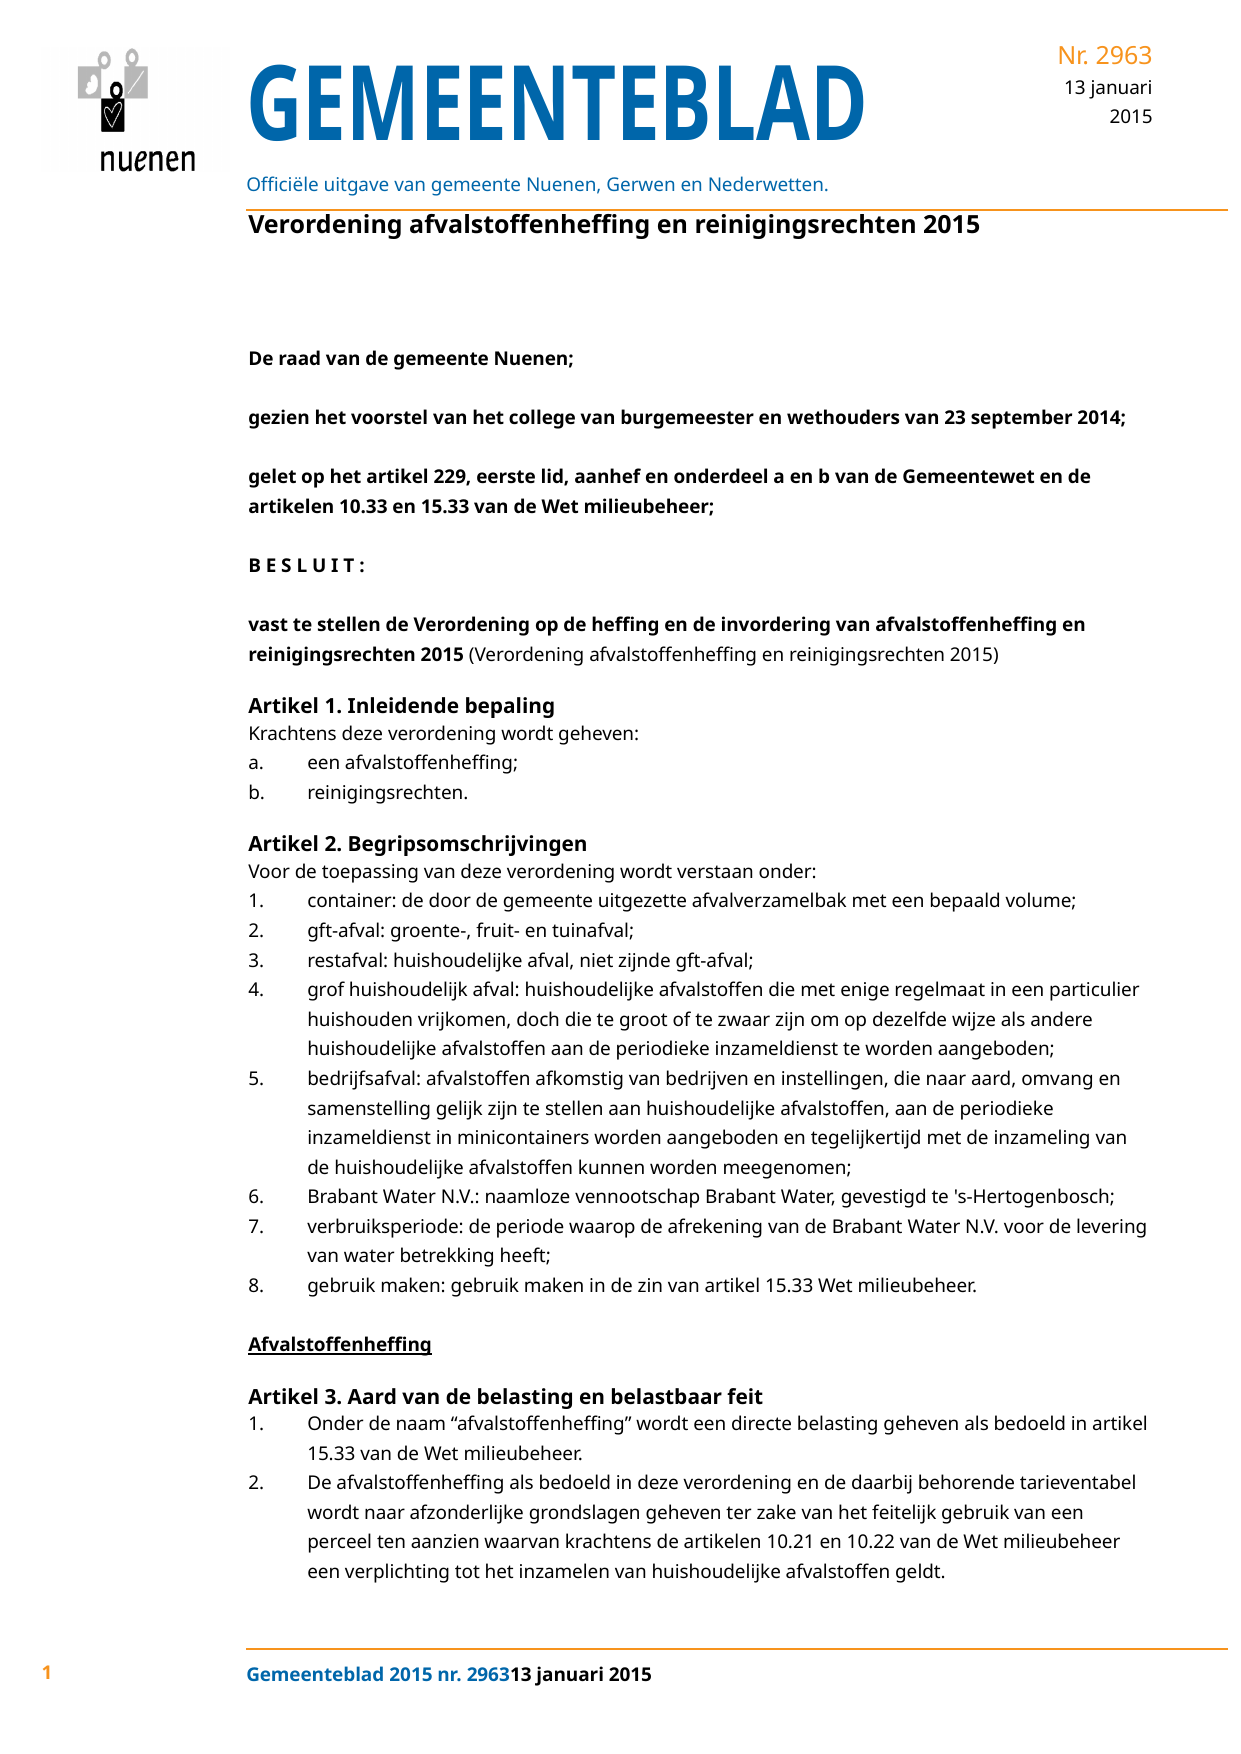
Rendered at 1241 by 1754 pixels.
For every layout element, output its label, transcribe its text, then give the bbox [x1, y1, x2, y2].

text Artikel 1. Inleidende bepaling [248, 692, 1152, 720]
text De raad van de gemeente Nuenen; [248, 345, 1152, 371]
list grof huishoudelijk afval: huishoudelijke afvalstoffen die met enige regelmaat in een particulier huishouden vrijkomen, doch die te groot of te zwaar zijn om op dezelfde wijze als andere huishoudelijke afvalstoffen aan de periodieke inzameldienst te worden aangeboden; [248, 976, 1152, 1061]
list verbruiksperiode: de periode waarop de afrekening van de Brabant Water N.V. voor de levering van water betrekking heeft; [248, 1213, 1152, 1268]
text Artikel 2. Begripsomschrijvingen [248, 829, 1152, 858]
list container: de door de gemeente uitgezette afvalverzamelbak met een bepaald volume; [248, 888, 1152, 913]
text vast te stellen de Verordening op de heffing en de invordering van afvalstoffenheffing en reinigingsrechten 2015 (Verordening afvalstoffenheffing en reinigingsrechten 2015) [248, 612, 1152, 667]
text Voor de toepassing van deze verordening wordt verstaan onder: [248, 858, 1152, 884]
list bedrijfsafval: afvalstoffen afkomstig van bedrijven en instellingen, die naar aard, omvang en samenstelling gelijk zijn te stellen aan huishoudelijke afvalstoffen, aan de periodieke inzameldienst in minicontainers worden aangeboden en tegelijkertijd met de inzameling van de huishoudelijke afvalstoffen kunnen worden meegenomen; [248, 1065, 1152, 1179]
picture [41, 47, 231, 172]
list een afvalstoffenheffing; [248, 749, 1152, 775]
text gelet op het artikel 229, eerste lid, aanhef en onderdeel a en b van de Gemeentewet en de artikelen 10.33 en 15.33 van de Wet milieubeheer; [248, 464, 1152, 519]
list De afvalstoffenheffing als bedoeld in deze verordening en de daarbij behorende tarieventabel wordt naar afzonderlijke grondslagen geheven ter zake van het feitelijk gebruik van een perceel ten aanzien waarvan krachtens de artikelen 10.21 en 10.22 van de Wet milieubeheer een verplichting tot het inzamelen van huishoudelijke afvalstoffen geldt. [248, 1469, 1152, 1584]
list reinigingsrechten. [248, 779, 1152, 805]
text Artikel 3. Aard van de belasting en belastbaar feit [248, 1382, 1152, 1410]
text Krachtens deze verordening wordt geheven: [248, 720, 1152, 746]
text B E S L U I T : [248, 552, 1152, 578]
list Onder de naam “afvalstoffenheffing” wordt een directe belasting geheven als bedoeld in artikel 15.33 van de Wet milieubeheer. [248, 1410, 1152, 1466]
list restafval: huishoudelijke afval, niet zijnde gft-afval; [248, 947, 1152, 972]
text Verordening afvalstoffenheffing en reinigingsrechten 2015 [248, 211, 1152, 241]
text gezien het voorstel van het college van burgemeester en wethouders van 23 september 2014; [248, 404, 1152, 430]
text Afvalstoffenheffing [248, 1331, 1152, 1357]
list Brabant Water N.V.: naamloze vennootschap Brabant Water, gevestigd te 's-Hertogenbosch; [248, 1183, 1152, 1209]
list gebruik maken: gebruik maken in de zin van artikel 15.33 Wet milieubeheer. [248, 1272, 1152, 1298]
list gft-afval: groente-, fruit- en tuinafval; [248, 917, 1152, 943]
